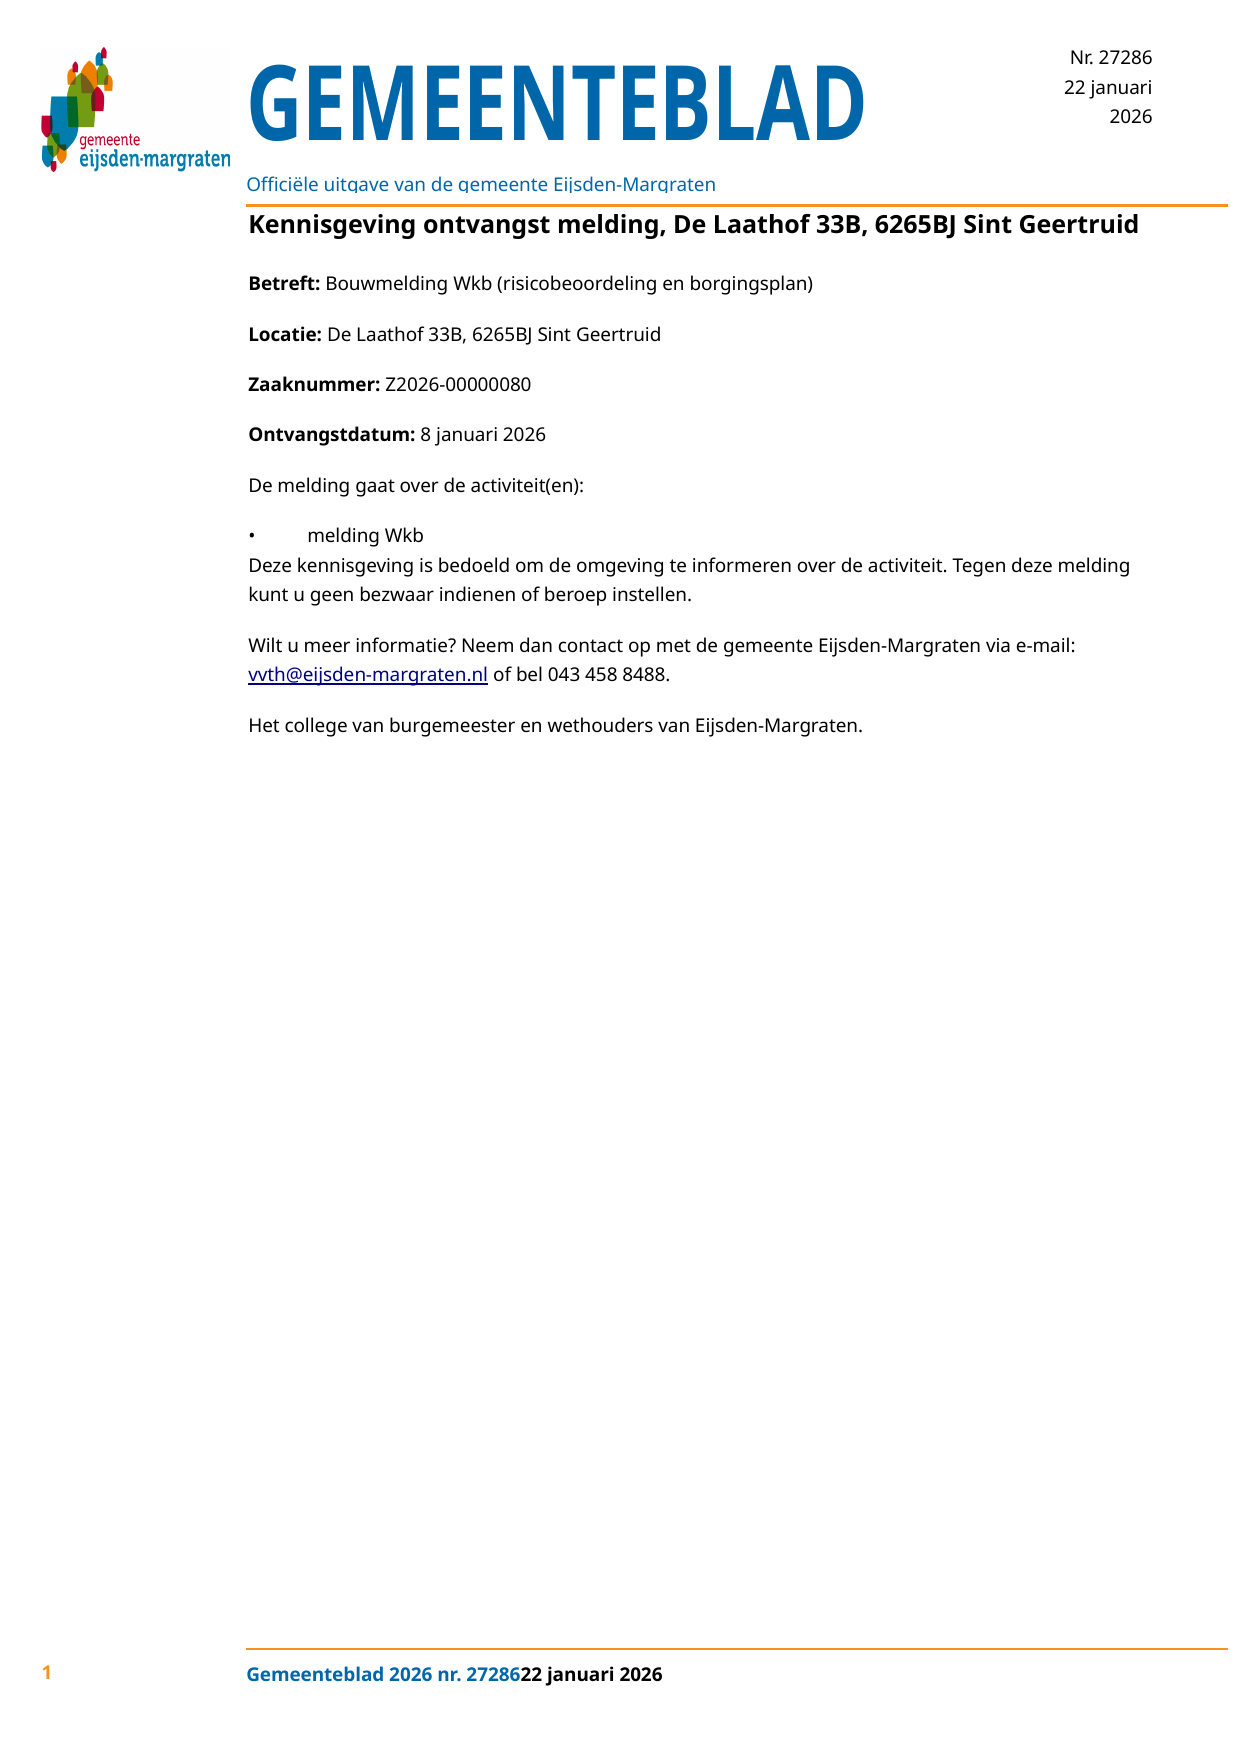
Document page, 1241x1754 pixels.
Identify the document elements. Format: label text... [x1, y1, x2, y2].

text Zaaknummer: Z2026-00000080 [248, 371, 1152, 397]
text Wilt u meer informatie? Neem dan contact op met de gemeente Eijsden-Margraten via e-mail: vvth@eijsden-margraten.nl of bel 043 458 8488. [248, 632, 1152, 687]
text De melding gaat over de activiteit(en): [248, 472, 1152, 498]
text Deze kennisgeving is bedoeld om de omgeving te informeren over de activiteit. Tegen deze melding kunt u geen bezwaar indienen of beroep instellen. [248, 552, 1152, 607]
text Het college van burgemeester en wethouders van Eijsden-Margraten. [248, 712, 1152, 738]
text Locatie: De Laathof 33B, 6265BJ Sint Geertruid [248, 321, 1152, 346]
text Kennisgeving ontvangst melding, De Laathof 33B, 6265BJ Sint Geertruid [248, 207, 1152, 241]
text Ontvangstdatum: 8 januari 2026 [248, 422, 1152, 447]
list melding Wkb [248, 522, 1152, 548]
text Betreft: Bouwmelding Wkb (risicobeoordeling en borgingsplan) [248, 270, 1152, 296]
picture [41, 47, 231, 172]
